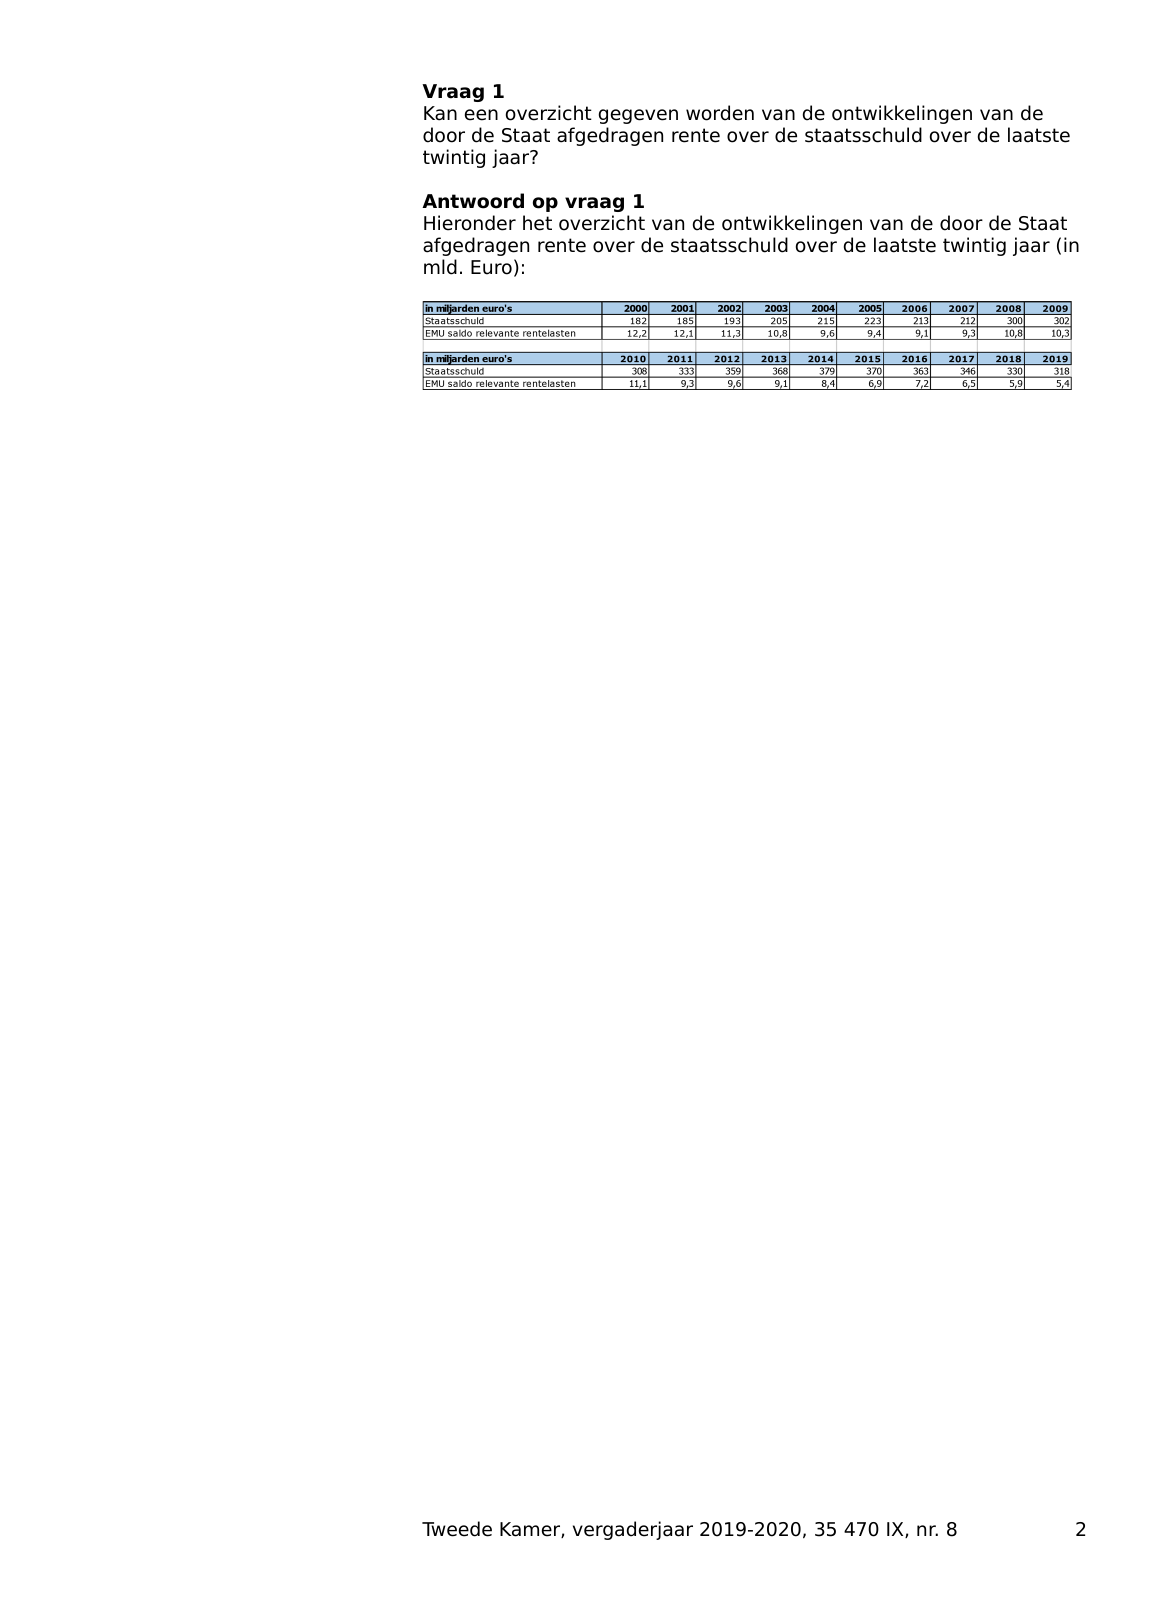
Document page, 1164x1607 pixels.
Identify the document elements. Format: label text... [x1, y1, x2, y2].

text Antwoord op vraag 1 [422, 191, 1087, 213]
text Hieronder het overzicht van de ontwikkelingen van de door de Staat afgedragen rente over de staatsschuld over de laatste twintig jaar (in mld. Euro): [422, 213, 1087, 279]
picture [422, 301, 1072, 390]
text Kan een overzicht gegeven worden van de ontwikkelingen van de door de Staat afgedragen rente over de staatsschuld over de laatste twintig jaar? [422, 103, 1087, 169]
text Vraag 1 [422, 81, 1087, 103]
